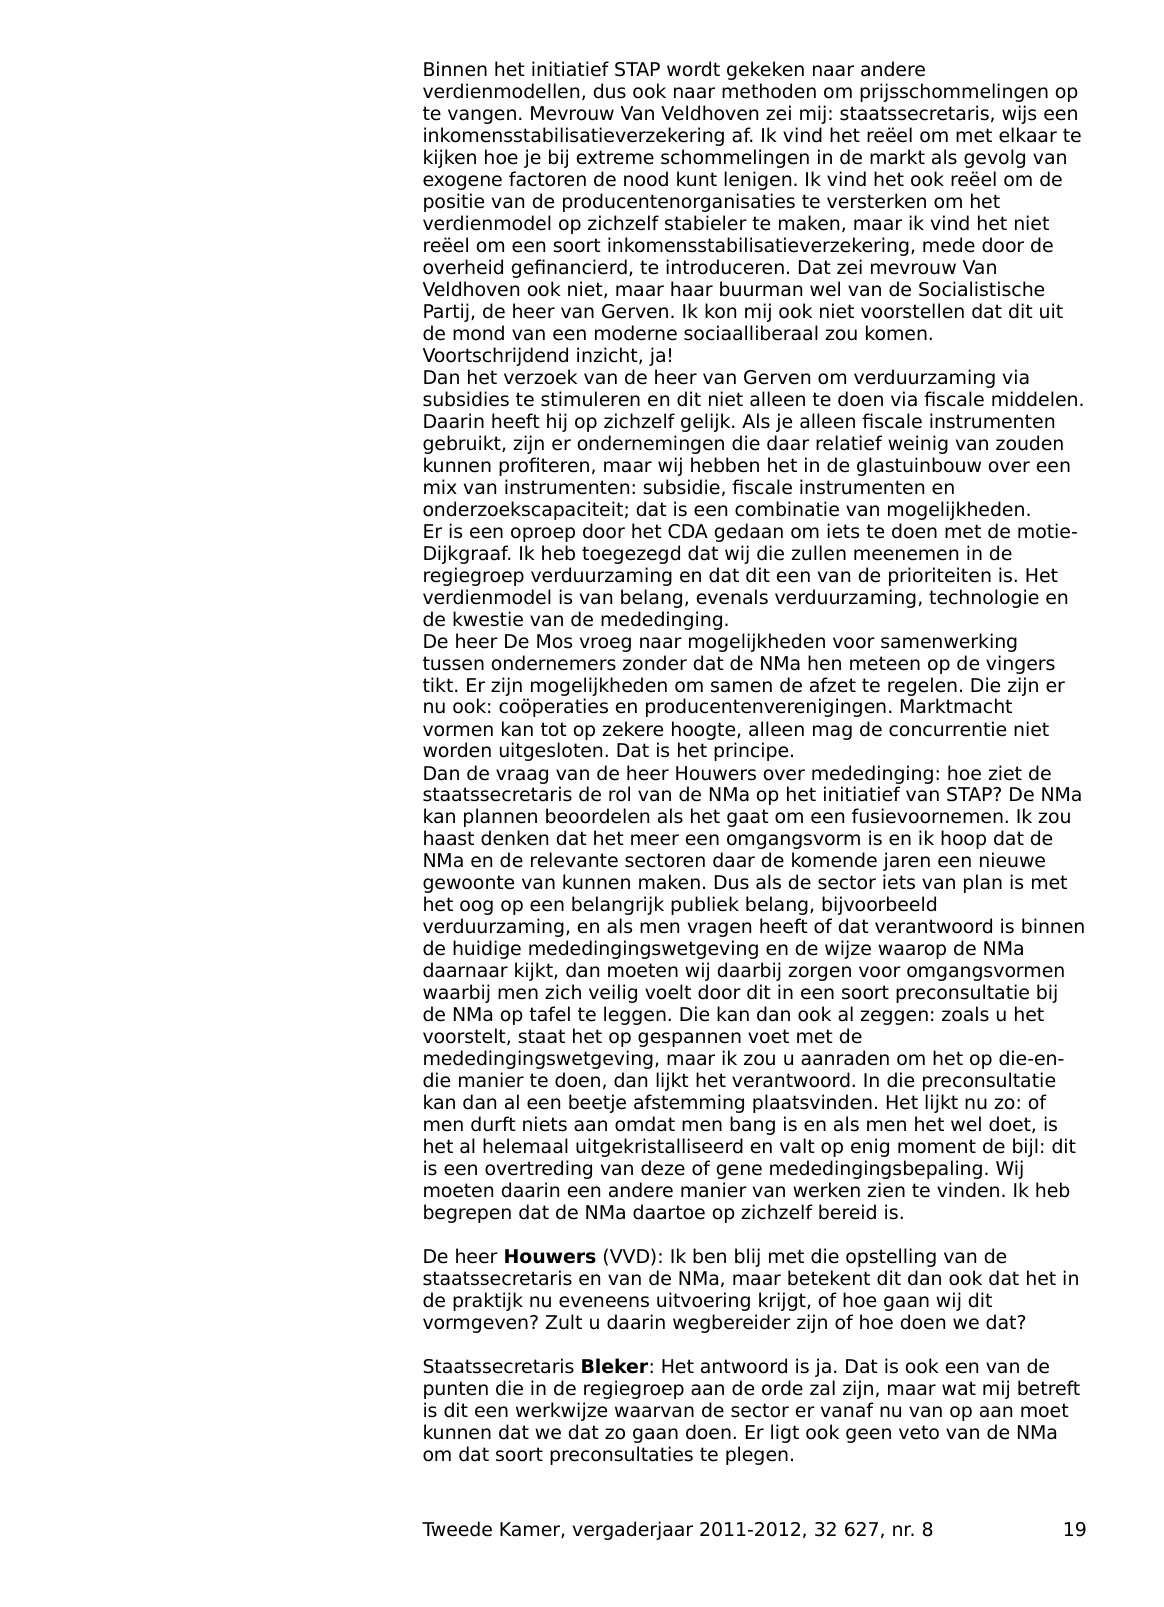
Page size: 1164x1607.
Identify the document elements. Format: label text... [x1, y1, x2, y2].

text De heer De Mos vroeg naar mogelijkheden voor samenwerking tussen ondernemers zonder dat de NMa hen meteen op de vingers tikt. Er zijn mogelijkheden om samen de afzet te regelen. Die zijn er nu ook: coöperaties en producentenverenigingen. Marktmacht vormen kan tot op zekere hoogte, alleen mag de concurrentie niet worden uitgesloten. Dat is het principe. [422, 631, 1087, 762]
text Binnen het initiatief STAP wordt gekeken naar andere verdienmodellen, dus ook naar methoden om prijsschommelingen op te vangen. Mevrouw Van Veldhoven zei mij: staatssecretaris, wijs een inkomensstabilisatieverzekering af. Ik vind het reëel om met elkaar te kijken hoe je bij extreme schommelingen in de markt als gevolg van exogene factoren de nood kunt lenigen. Ik vind het ook reëel om de positie van de producentenorganisaties te versterken om het verdienmodel op zichzelf stabieler te maken, maar ik vind het niet reëel om een soort inkomensstabilisatieverzekering, mede door de overheid gefinancierd, te introduceren. Dat zei mevrouw Van Veldhoven ook niet, maar haar buurman wel van de Socialistische Partij, de heer van Gerven. Ik kon mij ook niet voorstellen dat dit uit de mond van een moderne sociaalliberaal zou komen. Voortschrijdend inzicht, ja! [422, 59, 1087, 367]
text De heer Houwers (VVD): Ik ben blij met die opstelling van de staatssecretaris en van de NMa, maar betekent dit dan ook dat het in de praktijk nu eveneens uitvoering krijgt, of hoe gaan wij dit vormgeven? Zult u daarin wegbereider zijn of hoe doen we dat? [422, 1246, 1087, 1334]
text Dan de vraag van de heer Houwers over mededinging: hoe ziet de staatssecretaris de rol van de NMa op het initiatief van STAP? De NMa kan plannen beoordelen als het gaat om een fusievoornemen. Ik zou haast denken dat het meer een omgangsvorm is en ik hoop dat de NMa en de relevante sectoren daar de komende jaren een nieuwe gewoonte van kunnen maken. Dus als de sector iets van plan is met het oog op een belangrijk publiek belang, bijvoorbeeld verduurzaming, en als men vragen heeft of dat verantwoord is binnen de huidige mededingingswetgeving en de wijze waarop de NMa daarnaar kijkt, dan moeten wij daarbij zorgen voor omgangsvormen waarbij men zich veilig voelt door dit in een soort preconsultatie bij de NMa op tafel te leggen. Die kan dan ook al zeggen: zoals u het voorstelt, staat het op gespannen voet met de mededingingswetgeving, maar ik zou u aanraden om het op die-en-die manier te doen, dan lijkt het verantwoord. In die preconsultatie kan dan al een beetje afstemming plaatsvinden. Het lijkt nu zo: of men durft niets aan omdat men bang is en als men het wel doet, is het al helemaal uitgekristalliseerd en valt op enig moment de bijl: dit is een overtreding van deze of gene mededingingsbepaling. Wij moeten daarin een andere manier van werken zien te vinden. Ik heb begrepen dat de NMa daartoe op zichzelf bereid is. [422, 762, 1087, 1224]
text Er is een oproep door het CDA gedaan om iets te doen met de motie-Dijkgraaf. Ik heb toegezegd dat wij die zullen meenemen in de regiegroep verduurzaming en dat dit een van de prioriteiten is. Het verdienmodel is van belang, evenals verduurzaming, technologie en de kwestie van de mededinging. [422, 521, 1087, 631]
text Dan het verzoek van de heer van Gerven om verduurzaming via subsidies te stimuleren en dit niet alleen te doen via fiscale middelen. Daarin heeft hij op zichzelf gelijk. Als je alleen fiscale instrumenten gebruikt, zijn er ondernemingen die daar relatief weinig van zouden kunnen profiteren, maar wij hebben het in de glastuinbouw over een mix van instrumenten: subsidie, fiscale instrumenten en onderzoekscapaciteit; dat is een combinatie van mogelijkheden. [422, 367, 1087, 521]
text Staatssecretaris Bleker: Het antwoord is ja. Dat is ook een van de punten die in de regiegroep aan de orde zal zijn, maar wat mij betreft is dit een werkwijze waarvan de sector er vanaf nu van op aan moet kunnen dat we dat zo gaan doen. Er ligt ook geen veto van de NMa om dat soort preconsultaties te plegen. [422, 1356, 1087, 1466]
